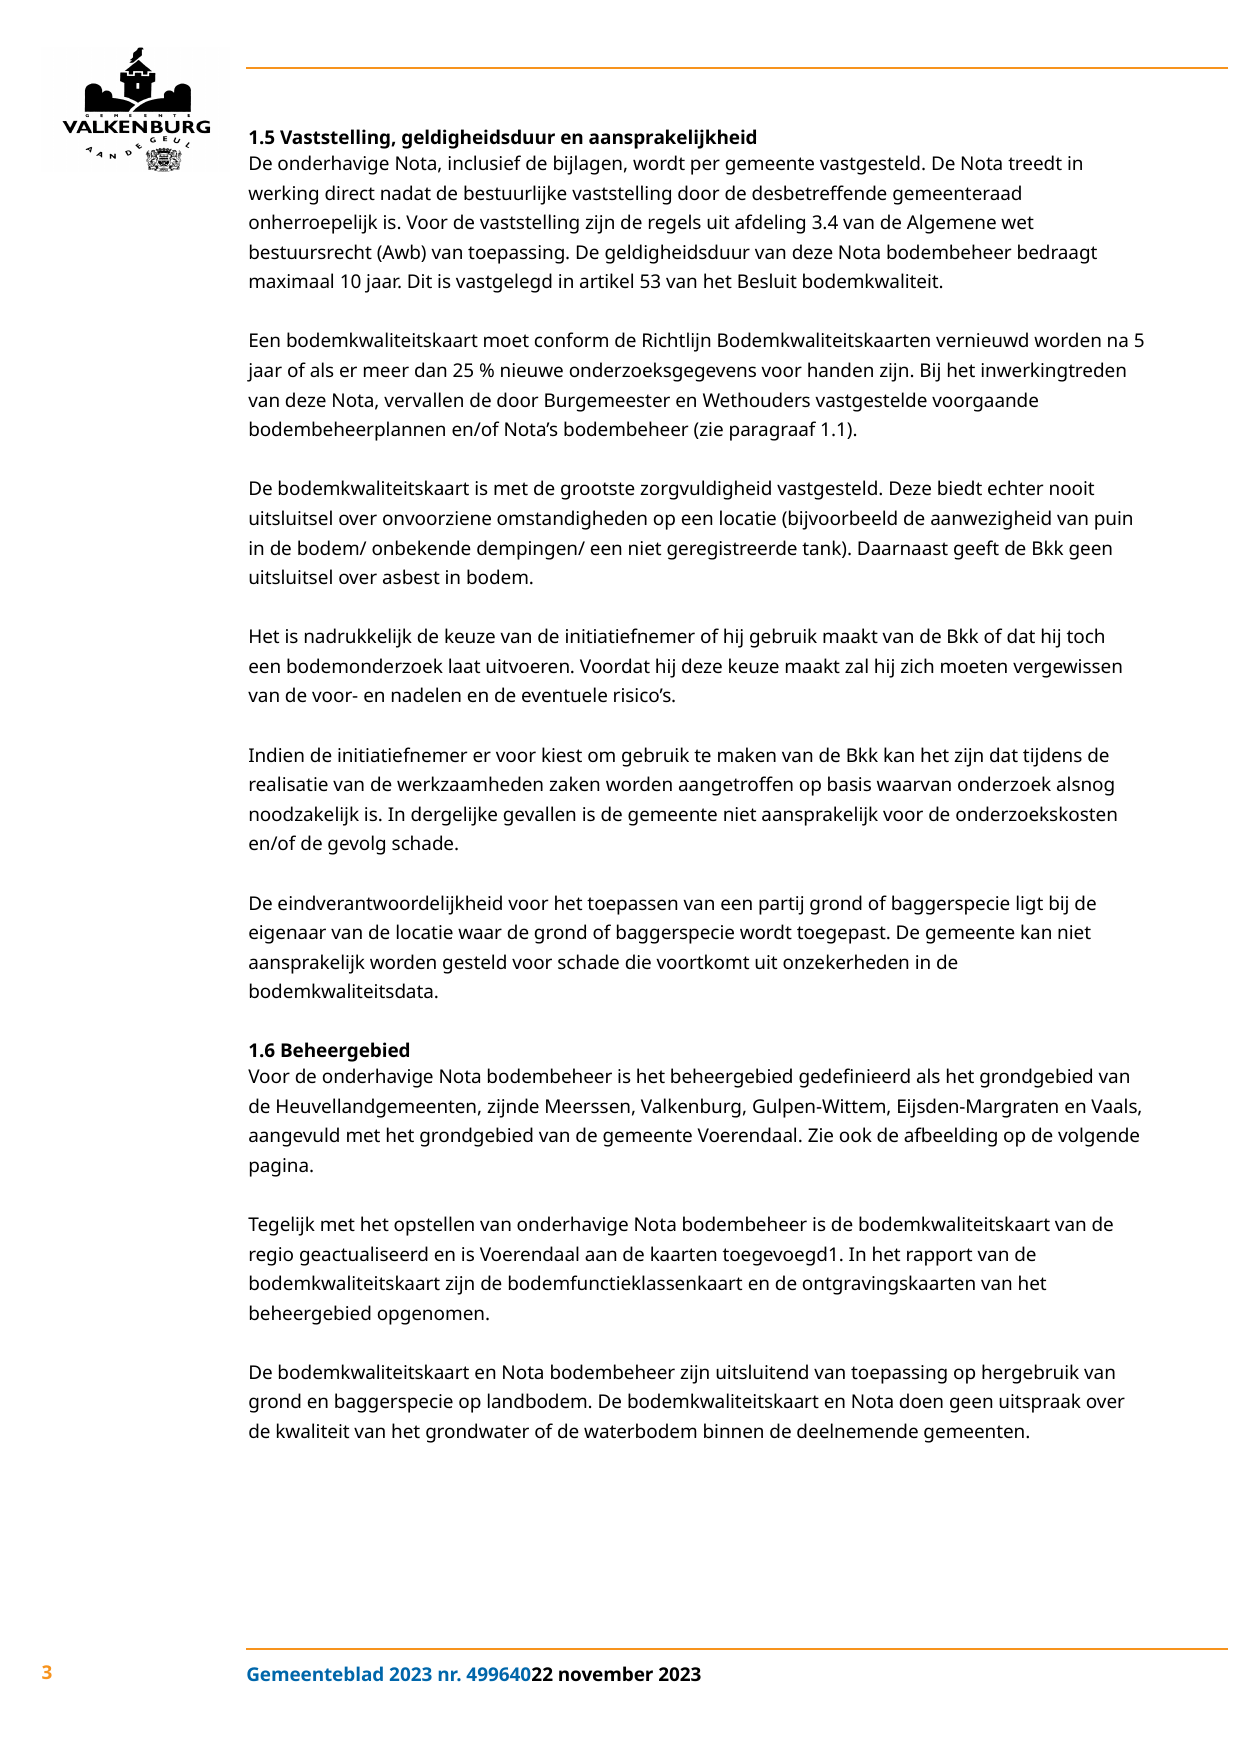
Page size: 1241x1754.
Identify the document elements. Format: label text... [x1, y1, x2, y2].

text Voor de onderhavige Nota bodembeheer is het beheergebied gedefinieerd als het grondgebied van de Heuvellandgemeenten, zijnde Meerssen, Valkenburg, Gulpen-Wittem, Eijsden-Margraten en Vaals, aangevuld met het grondgebied van de gemeente Voerendaal. Zie ook de afbeelding op de volgende pagina. [248, 1063, 1152, 1178]
text 1.6 Beheergebied [248, 1038, 1152, 1063]
text Tegelijk met het opstellen van onderhavige Nota bodembeheer is de bodemkwaliteitskaart van de regio geactualiseerd en is Voerendaal aan de kaarten toegevoegd1. In het rapport van de bodemkwaliteitskaart zijn de bodemfunctieklassenkaart en de ontgravingskaarten van het beheergebied opgenomen. [248, 1211, 1152, 1326]
text De onderhavige Nota, inclusief de bijlagen, wordt per gemeente vastgesteld. De Nota treedt in werking direct nadat de bestuurlijke vaststelling door de desbetreffende gemeenteraad onherroepelijk is. Voor de vaststelling zijn de regels uit afdeling 3.4 van de Algemene wet bestuursrecht (Awb) van toepassing. De geldigheidsduur van deze Nota bodembeheer bedraagt maximaal 10 jaar. Dit is vastgelegd in artikel 53 van het Besluit bodemkwaliteit. [248, 150, 1152, 294]
text De eindverantwoordelijkheid voor het toepassen van een partij grond of baggerspecie ligt bij de eigenaar van de locatie waar de grond of baggerspecie wordt toegepast. De gemeente kan niet aansprakelijk worden gesteld voor schade die voortkomt uit onzekerheden in de bodemkwaliteitsdata. [248, 890, 1152, 1004]
text De bodemkwaliteitskaart en Nota bodembeheer zijn uitsluitend van toepassing op hergebruik van grond en baggerspecie op landbodem. De bodemkwaliteitskaart en Nota doen geen uitspraak over de kwaliteit van het grondwater of de waterbodem binnen de deelnemende gemeenten. [248, 1359, 1152, 1444]
picture [41, 47, 231, 172]
text Indien de initiatiefnemer er voor kiest om gebruik te maken van de Bkk kan het zijn dat tijdens de realisatie van de werkzaamheden zaken worden aangetroffen op basis waarvan onderzoek alsnog noodzakelijk is. In dergelijke gevallen is de gemeente niet aansprakelijk voor de onderzoekskosten en/of de gevolg schade. [248, 742, 1152, 856]
text een bodemonderzoek laat uitvoeren. Voordat hij deze keuze maakt zal hij zich moeten vergewissen van de voor- en nadelen en de eventuele risico’s. [248, 653, 1152, 708]
text Het is nadrukkelijk de keuze van de initiatiefnemer of hij gebruik maakt van de Bkk of dat hij toch [248, 623, 1152, 649]
text 1.5 Vaststelling, geldigheidsduur en aansprakelijkheid [248, 124, 1152, 150]
text Een bodemkwaliteitskaart moet conform de Richtlijn Bodemkwaliteitskaarten vernieuwd worden na 5 jaar of als er meer dan 25 % nieuwe onderzoeksgegevens voor handen zijn. Bij het inwerkingtreden van deze Nota, vervallen de door Burgemeester en Wethouders vastgestelde voorgaande bodembeheerplannen en/of Nota’s bodembeheer (zie paragraaf 1.1). [248, 328, 1152, 442]
text De bodemkwaliteitskaart is met de grootste zorgvuldigheid vastgesteld. Deze biedt echter nooit uitsluitsel over onvoorziene omstandigheden op een locatie (bijvoorbeeld de aanwezigheid van puin in de bodem/ onbekende dempingen/ een niet geregistreerde tank). Daarnaast geeft de Bkk geen uitsluitsel over asbest in bodem. [248, 476, 1152, 590]
